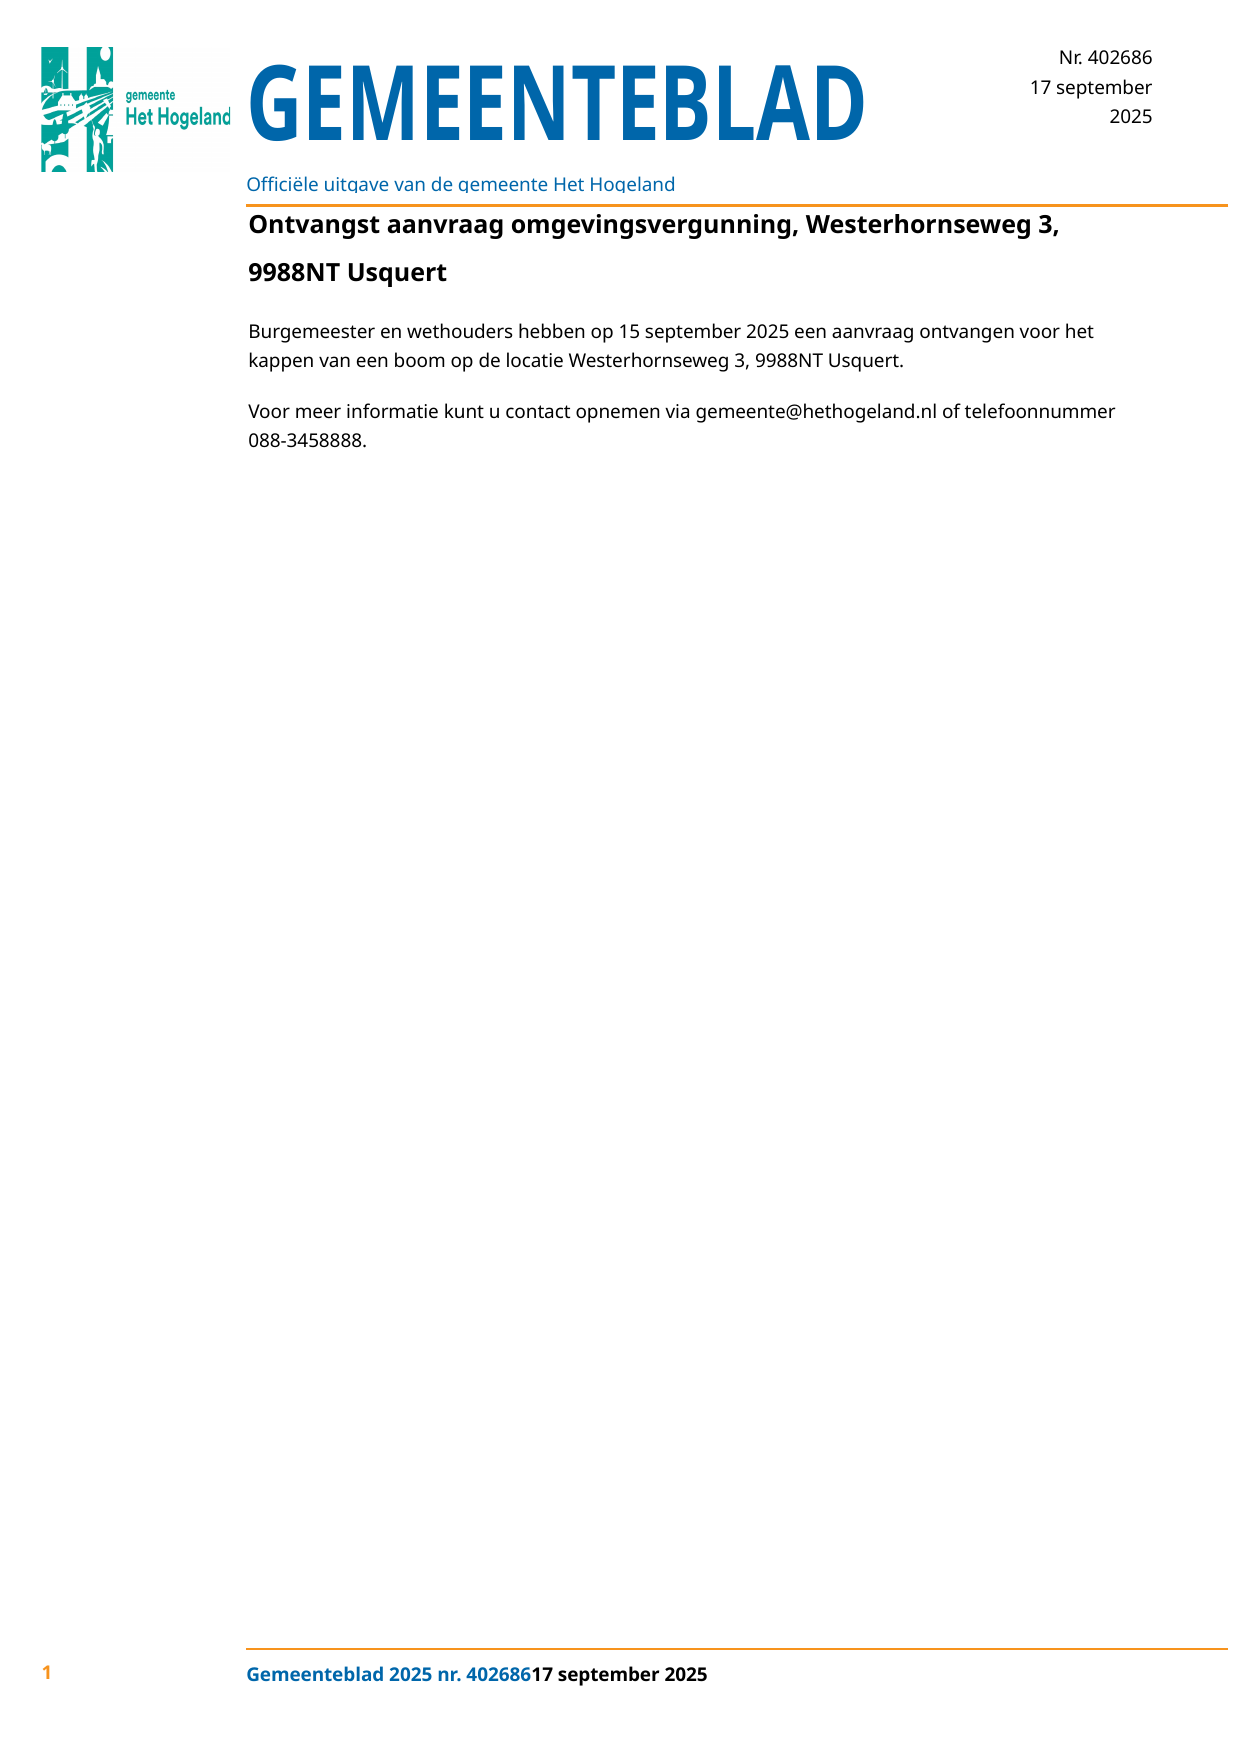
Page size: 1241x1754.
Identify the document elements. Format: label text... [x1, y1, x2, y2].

text Voor meer informatie kunt u contact opnemen via gemeente@hethogeland.nl of telefoonnummer 088-3458888. [248, 398, 1152, 453]
text Burgemeester en wethouders hebben op 15 september 2025 een aanvraag ontvangen voor het kappen van een boom op de locatie Westerhornseweg 3, 9988NT Usquert. [248, 318, 1152, 373]
text Ontvangst aanvraag omgevingsvergunning, Westerhornseweg 3, 9988NT Usquert [248, 207, 1152, 288]
picture [41, 47, 231, 172]
